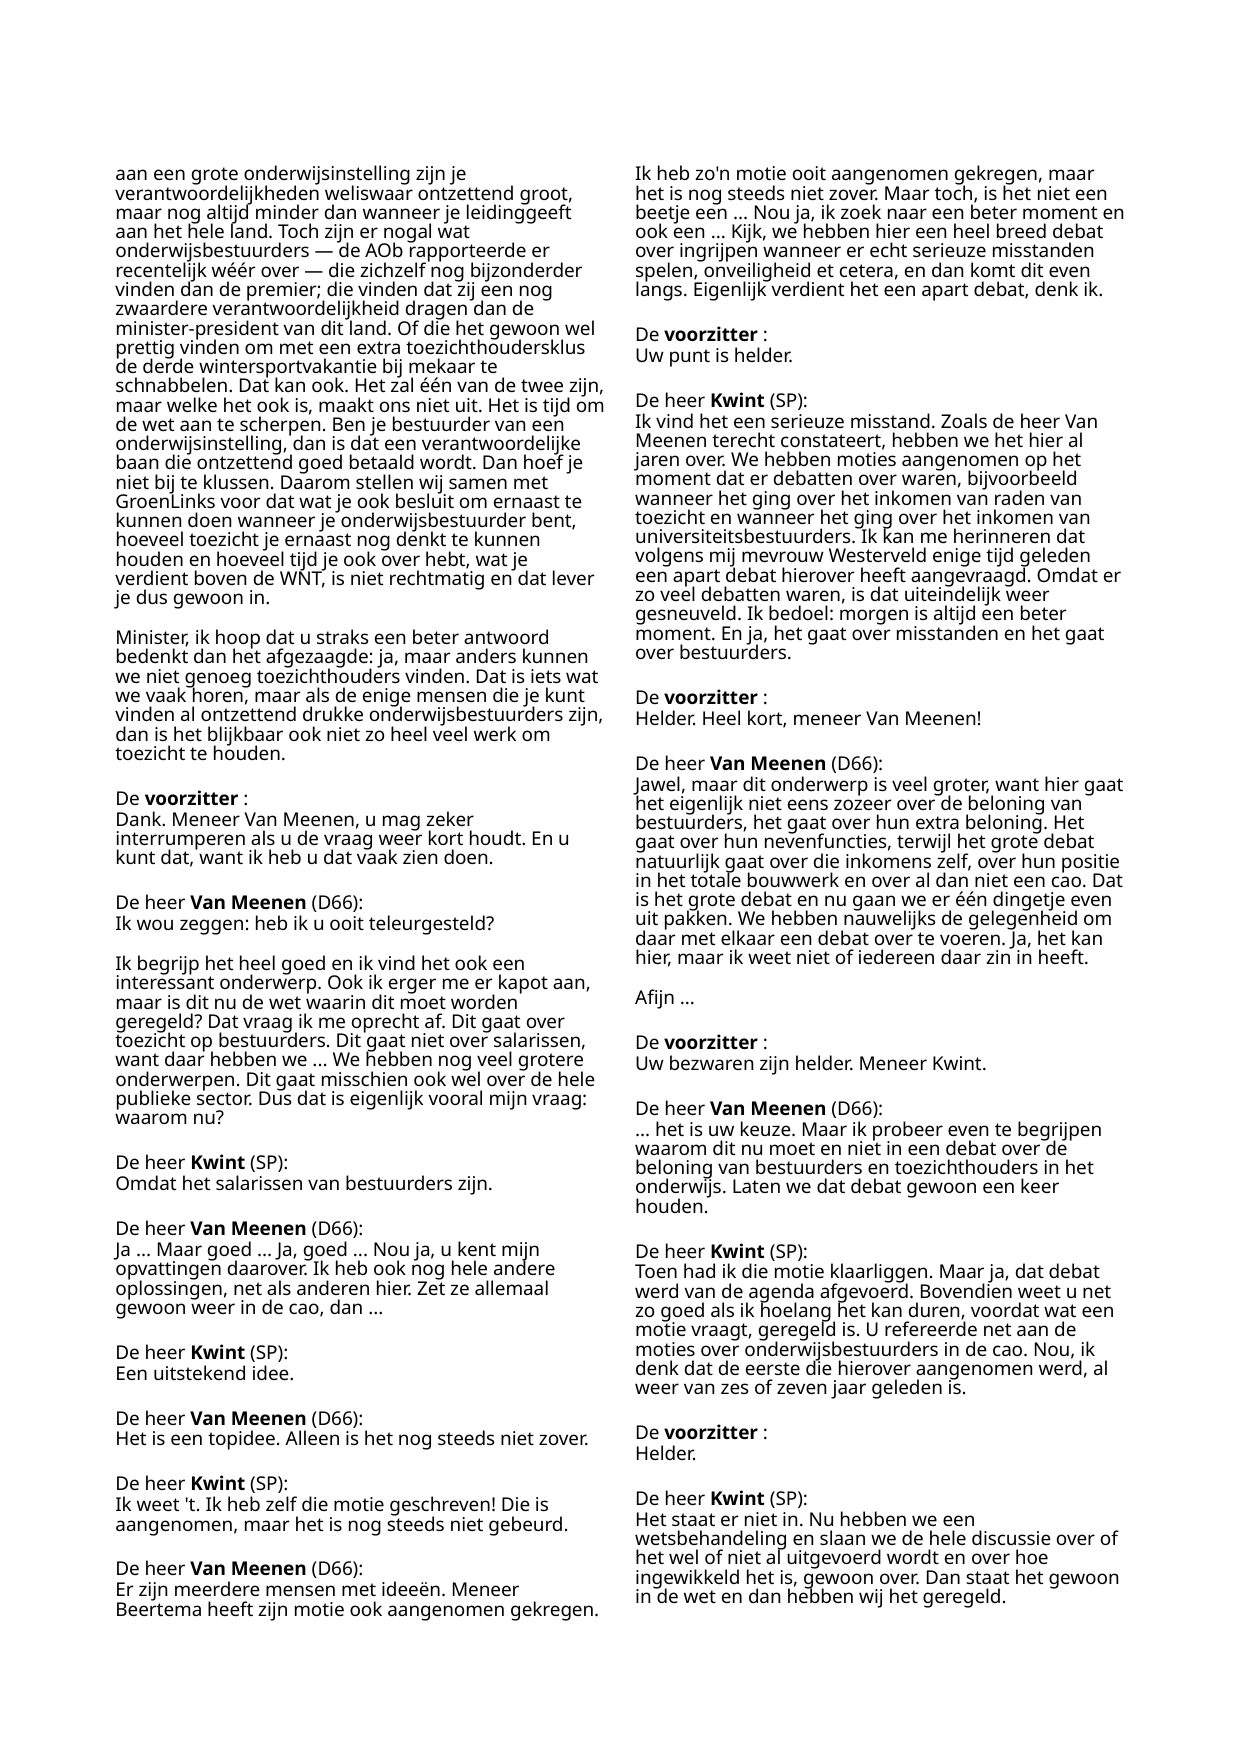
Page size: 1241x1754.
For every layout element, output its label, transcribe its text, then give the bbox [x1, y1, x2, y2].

text De heer Van Meenen (D66): [115, 1215, 605, 1241]
text De heer Kwint (SP): [115, 1471, 605, 1496]
text De heer Van Meenen (D66): [115, 1405, 605, 1430]
text Ik heb zo'n motie ooit aangenomen gekregen, maar het is nog steeds niet zover. Maar toch, is het niet een beetje een ... Nou ja, ik zoek naar een beter moment en ook een ... Kijk, we hebben hier een heel breed debat over ingrijpen wanneer er echt serieuze misstanden spelen, onveiligheid et cetera, en dan komt dit even langs. Eigenlijk verdient het een apart debat, denk ik. [635, 165, 1125, 300]
text aan een grote onderwijsinstelling zijn je verantwoordelijkheden weliswaar ontzettend groot, maar nog altijd minder dan wanneer je leidinggeeft aan het hele land. Toch zijn er nogal wat onderwijsbestuurders — de AOb rapporteerde er recentelijk wéér over — die zichzelf nog bijzonderder vinden dan de premier; die vinden dat zij een nog zwaardere verantwoordelijkheid dragen dan de minister-president van dit land. Of die het gewoon wel prettig vinden om met een extra toezichthoudersklus de derde wintersportvakantie bij mekaar te schnabbelen. Dat kan ook. Het zal één van de twee zijn, maar welke het ook is, maakt ons niet uit. Het is tijd om de wet aan te scherpen. Ben je bestuurder van een onderwijsinstelling, dan is dat een verantwoordelijke baan die ontzettend goed betaald wordt. Dan hoef je niet bij te klussen. Daarom stellen wij samen met GroenLinks voor dat wat je ook besluit om ernaast te kunnen doen wanneer je onderwijsbestuurder bent, hoeveel toezicht je ernaast nog denkt te kunnen houden en hoeveel tijd je ook over hebt, wat je verdient boven de WNT, is niet rechtmatig en dat lever je dus gewoon in. [115, 165, 605, 608]
text Omdat het salarissen van bestuurders zijn. [115, 1175, 605, 1194]
text De heer Kwint (SP): [635, 1485, 1125, 1511]
text De voorzitter : [635, 321, 1125, 347]
text De voorzitter : [635, 1419, 1125, 1445]
text De heer Kwint (SP): [115, 1149, 605, 1175]
text De heer Van Meenen (D66): [635, 750, 1125, 776]
text Ik weet 't. Ik heb zelf die motie geschreven! Die is aangenomen, maar het is nog steeds niet gebeurd. [115, 1496, 605, 1535]
text Een uitstekend idee. [115, 1364, 605, 1384]
text De heer Kwint (SP): [115, 1339, 605, 1364]
text Jawel, maar dit onderwerp is veel groter, want hier gaat het eigenlijk niet eens zozeer over de beloning van bestuurders, het gaat over hun extra beloning. Het gaat over hun nevenfuncties, terwijl het grote debat natuurlijk gaat over die inkomens zelf, over hun positie in het totale bouwwerk en over al dan niet een cao. Dat is het grote debat en nu gaan we er één dingetje even uit pakken. We hebben nauwelijks de gelegenheid om daar met elkaar een debat over te voeren. Ja, het kan hier, maar ik weet niet of iedereen daar zin in heeft. [635, 776, 1125, 968]
text Helder. Heel kort, meneer Van Meenen! [635, 710, 1125, 729]
text Ja ... Maar goed ... Ja, goed ... Nou ja, u kent mijn opvattingen daarover. Ik heb ook nog hele andere oplossingen, net als anderen hier. Zet ze allemaal gewoon weer in de cao, dan ... [115, 1241, 605, 1318]
text ... het is uw keuze. Maar ik probeer even te begrijpen waarom dit nu moet en niet in een debat over de beloning van bestuurders en toezichthouders in het onderwijs. Laten we dat debat gewoon een keer houden. [635, 1121, 1125, 1217]
text Ik wou zeggen: heb ik u ooit teleurgesteld? [115, 915, 605, 934]
text Toen had ik die motie klaarliggen. Maar ja, dat debat werd van de agenda afgevoerd. Bovendien weet u net zo goed als ik hoelang het kan duren, voordat wat een motie vraagt, geregeld is. U refereerde net aan de moties over onderwijsbestuurders in de cao. Nou, ik denk dat de eerste die hierover aangenomen werd, al weer van zes of zeven jaar geleden is. [635, 1263, 1125, 1398]
text Afijn ... [635, 989, 1125, 1008]
text De voorzitter : [635, 684, 1125, 710]
text De heer Van Meenen (D66): [635, 1095, 1125, 1121]
text De heer Van Meenen (D66): [115, 889, 605, 915]
text Ik begrijp het heel goed en ik vind het ook een interessant onderwerp. Ook ik erger me er kapot aan, maar is dit nu de wet waarin dit moet worden geregeld? Dat vraag ik me oprecht af. Dit gaat over toezicht op bestuurders. Dit gaat niet over salarissen, want daar hebben we ... We hebben nog veel grotere onderwerpen. Dit gaat misschien ook wel over de hele publieke sector. Dus dat is eigenlijk vooral mijn vraag: waarom nu? [115, 955, 605, 1128]
text Uw bezwaren zijn helder. Meneer Kwint. [635, 1055, 1125, 1074]
text Het is een topidee. Alleen is het nog steeds niet zover. [115, 1430, 605, 1450]
text De heer Kwint (SP): [635, 1238, 1125, 1263]
text Minister, ik hoop dat u straks een beter antwoord bedenkt dan het afgezaagde: ja, maar anders kunnen we niet genoeg toezichthouders vinden. Dat is iets wat we vaak horen, maar als de enige mensen die je kunt vinden al ontzettend drukke onderwijsbestuurders zijn, dan is het blijkbaar ook niet zo heel veel werk om toezicht te houden. [115, 629, 605, 764]
text Dank. Meneer Van Meenen, u mag zeker interrumperen als u de vraag weer kort houdt. En u kunt dat, want ik heb u dat vaak zien doen. [115, 811, 605, 868]
text De voorzitter : [115, 785, 605, 811]
text De heer Kwint (SP): [635, 387, 1125, 413]
text De heer Van Meenen (D66): [115, 1556, 605, 1581]
text Het staat er niet in. Nu hebben we een wetsbehandeling en slaan we de hele discussie over of het wel of niet al uitgevoerd wordt en over hoe ingewikkeld het is, gewoon over. Dan staat het gewoon in de wet en dan hebben wij het geregeld. [635, 1511, 1125, 1607]
text Ik vind het een serieuze misstand. Zoals de heer Van Meenen terecht constateert, hebben we het hier al jaren over. We hebben moties aangenomen op het moment dat er debatten over waren, bijvoorbeeld wanneer het ging over het inkomen van raden van toezicht en wanneer het ging over het inkomen van universiteitsbestuurders. Ik kan me herinneren dat volgens mij mevrouw Westerveld enige tijd geleden een apart debat hierover heeft aangevraagd. Omdat er zo veel debatten waren, is dat uiteindelijk weer gesneuveld. Ik bedoel: morgen is altijd een beter moment. En ja, het gaat over misstanden en het gaat over bestuurders. [635, 413, 1125, 663]
text Helder. [635, 1445, 1125, 1464]
text Uw punt is helder. [635, 347, 1125, 366]
text Er zijn meerdere mensen met ideeën. Meneer Beertema heeft zijn motie ook aangenomen gekregen. [115, 1581, 605, 1620]
text De voorzitter : [635, 1029, 1125, 1055]
